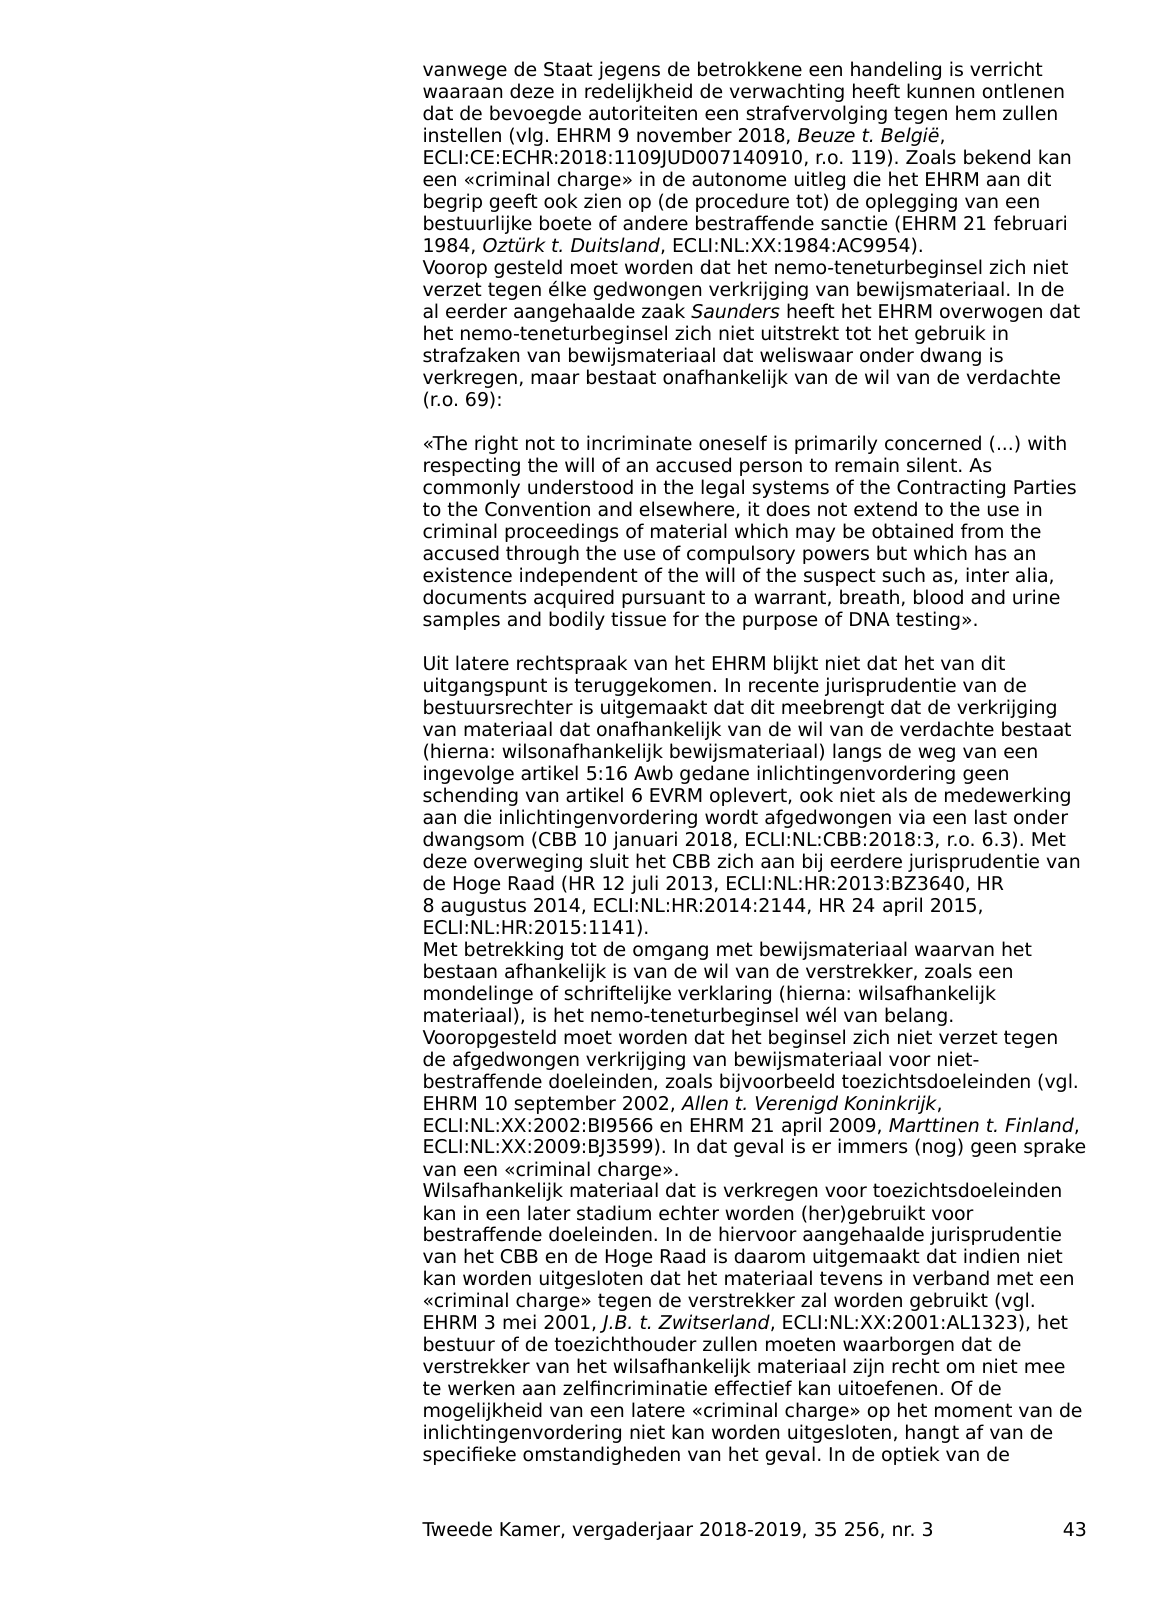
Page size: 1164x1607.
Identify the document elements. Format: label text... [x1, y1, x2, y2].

text Voorop gesteld moet worden dat het nemo-teneturbeginsel zich niet verzet tegen élke gedwongen verkrijging van bewijsmateriaal. In de al eerder aangehaalde zaak Saunders heeft het EHRM overwogen dat het nemo-teneturbeginsel zich niet uitstrekt tot het gebruik in strafzaken van bewijsmateriaal dat weliswaar onder dwang is verkregen, maar bestaat onafhankelijk van de wil van de verdachte (r.o. 69): [422, 257, 1087, 411]
text «The right not to incriminate oneself is primarily concerned (...) with respecting the will of an accused person to remain silent. As commonly understood in the legal systems of the Contracting Parties to the Convention and elsewhere, it does not extend to the use in criminal proceedings of material which may be obtained from the accused through the use of compulsory powers but which has an existence independent of the will of the suspect such as, inter alia, documents acquired pursuant to a warrant, breath, blood and urine samples and bodily tissue for the purpose of DNA testing». [422, 433, 1087, 631]
text Wilsafhankelijk materiaal dat is verkregen voor toezichtsdoeleinden kan in een later stadium echter worden (her)gebruikt voor bestraffende doeleinden. In de hiervoor aangehaalde jurisprudentie van het CBB en de Hoge Raad is daarom uitgemaakt dat indien niet kan worden uitgesloten dat het materiaal tevens in verband met een «criminal charge» tegen de verstrekker zal worden gebruikt (vgl. EHRM 3 mei 2001, J.B. t. Zwitserland, ECLI:NL:XX:2001:AL1323), het bestuur of de toezichthouder zullen moeten waarborgen dat de verstrekker van het wilsafhankelijk materiaal zijn recht om niet mee te werken aan zelfincriminatie effectief kan uitoefenen. Of de mogelijkheid van een latere «criminal charge» op het moment van de inlichtingenvordering niet kan worden uitgesloten, hangt af van de specifieke omstandigheden van het geval. In de optiek van de [422, 1180, 1087, 1466]
text vanwege de Staat jegens de betrokkene een handeling is verricht waaraan deze in redelijkheid de verwachting heeft kunnen ontlenen dat de bevoegde autoriteiten een strafvervolging tegen hem zullen instellen (vlg. EHRM 9 november 2018, Beuze t. België, ECLI:CE:ECHR:2018:1109JUD007140910, r.o. 119). Zoals bekend kan een «criminal charge» in de autonome uitleg die het EHRM aan dit begrip geeft ook zien op (de procedure tot) de oplegging van een bestuurlijke boete of andere bestraffende sanctie (EHRM 21 februari 1984, Oztürk t. Duitsland, ECLI:NL:XX:1984:AC9954). [422, 59, 1087, 257]
text Uit latere rechtspraak van het EHRM blijkt niet dat het van dit uitgangspunt is teruggekomen. In recente jurisprudentie van de bestuursrechter is uitgemaakt dat dit meebrengt dat de verkrijging van materiaal dat onafhankelijk van de wil van de verdachte bestaat (hierna: wilsonafhankelijk bewijsmateriaal) langs de weg van een ingevolge artikel 5:16 Awb gedane inlichtingenvordering geen schending van artikel 6 EVRM oplevert, ook niet als de medewerking aan die inlichtingenvordering wordt afgedwongen via een last onder dwangsom (CBB 10 januari 2018, ECLI:NL:CBB:2018:3, r.o. 6.3). Met deze overweging sluit het CBB zich aan bij eerdere jurisprudentie van de Hoge Raad (HR 12 juli 2013, ECLI:NL:HR:2013:BZ3640, HR 8 augustus 2014, ECLI:NL:HR:2014:2144, HR 24 april 2015, ECLI:NL:HR:2015:1141). [422, 653, 1087, 939]
text Met betrekking tot de omgang met bewijsmateriaal waarvan het bestaan afhankelijk is van de wil van de verstrekker, zoals een mondelinge of schriftelijke verklaring (hierna: wilsafhankelijk materiaal), is het nemo-teneturbeginsel wél van belang. Vooropgesteld moet worden dat het beginsel zich niet verzet tegen de afgedwongen verkrijging van bewijsmateriaal voor niet-bestraffende doeleinden, zoals bijvoorbeeld toezichtsdoeleinden (vgl. EHRM 10 september 2002, Allen t. Verenigd Koninkrijk, ECLI:NL:XX:2002:BI9566 en EHRM 21 april 2009, Marttinen t. Finland, ECLI:NL:XX:2009:BJ3599). In dat geval is er immers (nog) geen sprake van een «criminal charge». [422, 939, 1087, 1180]
